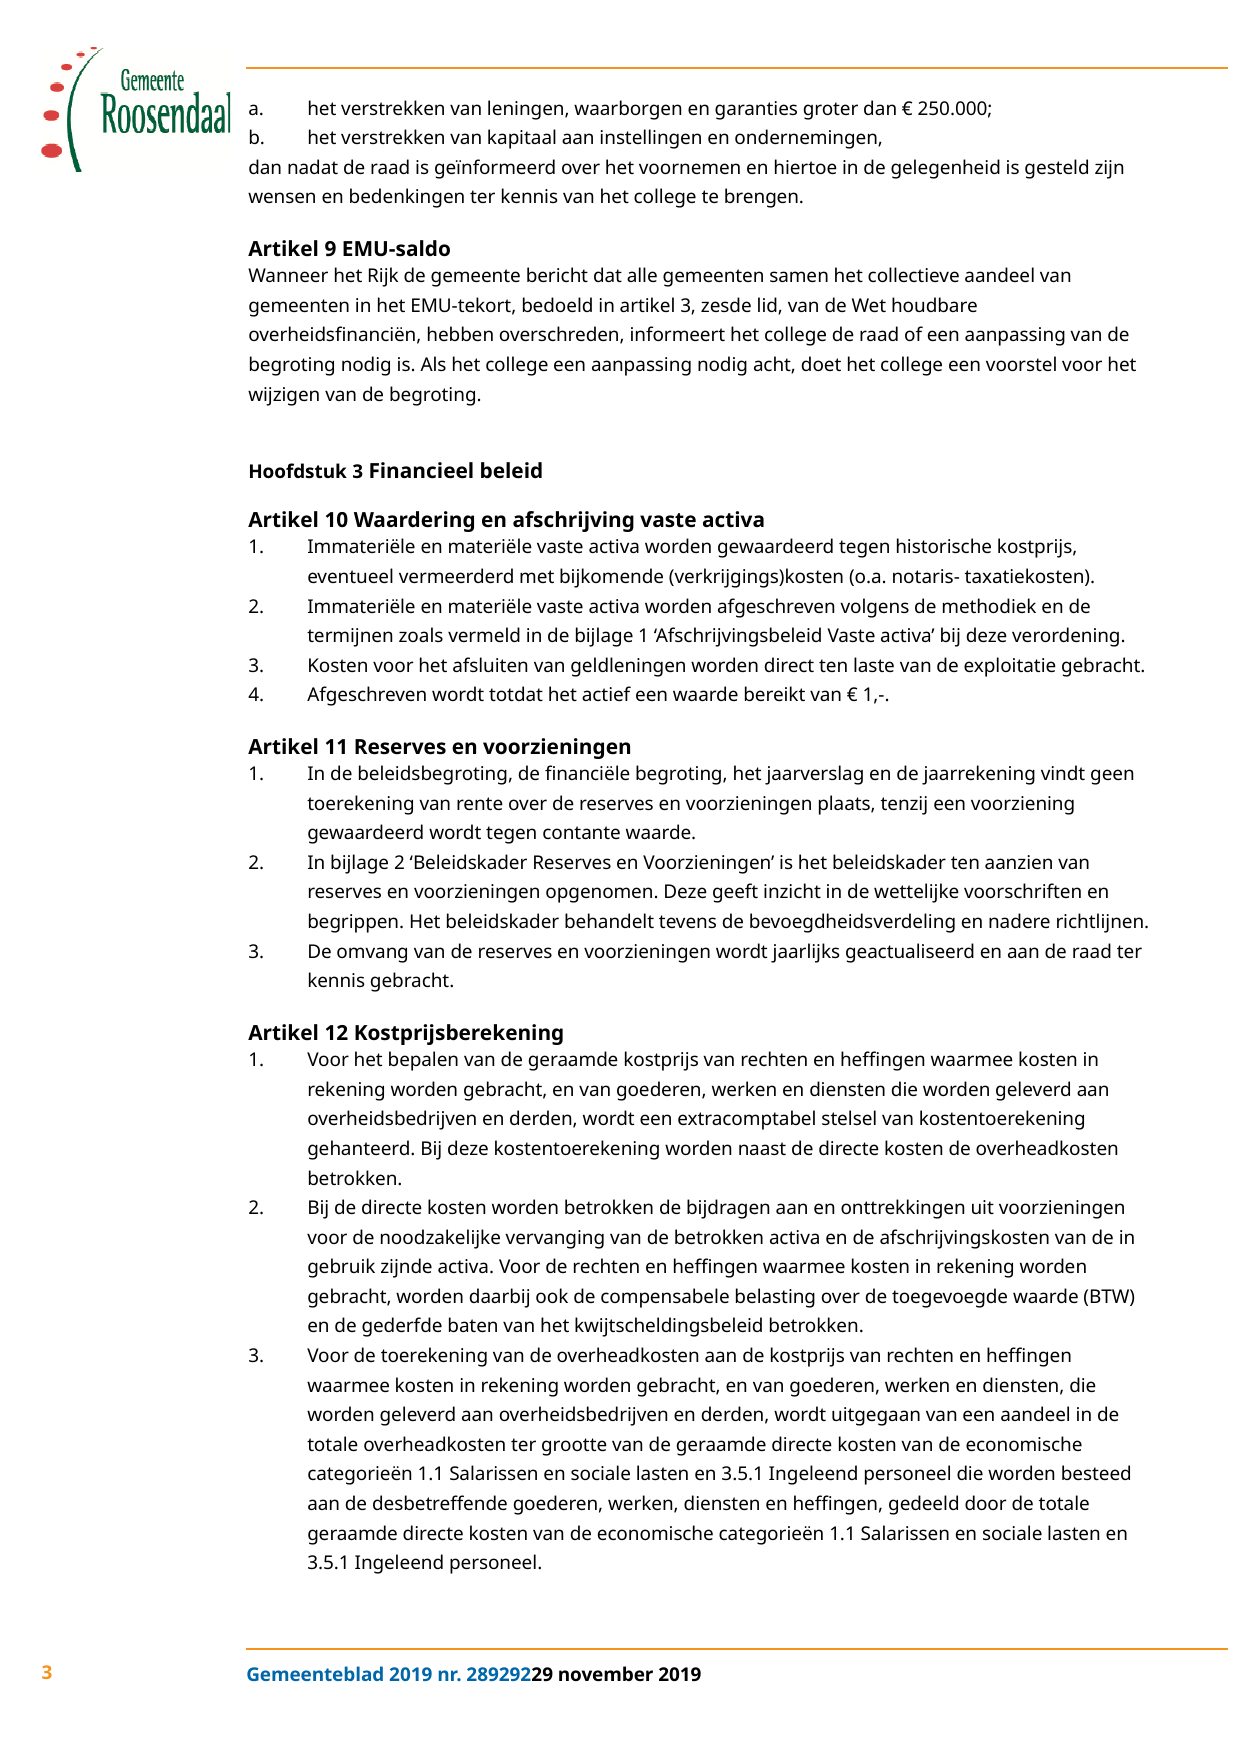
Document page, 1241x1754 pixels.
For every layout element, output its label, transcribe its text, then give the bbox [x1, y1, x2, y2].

list Kosten voor het afsluiten van geldleningen worden direct ten laste van de exploitatie gebracht. [248, 652, 1152, 678]
list het verstrekken van leningen, waarborgen en garanties groter dan € 250.000; [248, 95, 1152, 121]
list Immateriële en materiële vaste activa worden gewaardeerd tegen historische kostprijs, eventueel vermeerderd met bijkomende (verkrijgings)kosten (o.a. notaris- taxatiekosten). [248, 534, 1152, 589]
text Wanneer het Rijk de gemeente bericht dat alle gemeenten samen het collectieve aandeel van gemeenten in het EMU-tekort, bedoeld in artikel 3, zesde lid, van de Wet houdbare overheidsfinanciën, hebben overschreden, informeert het college de raad of een aanpassing van de begroting nodig is. Als het college een aanpassing nodig acht, doet het college een voorstel voor het wijzigen van de begroting. [248, 262, 1152, 406]
list Voor het bepalen van de geraamde kostprijs van rechten en heffingen waarmee kosten in rekening worden gebracht, en van goederen, werken en diensten die worden geleverd aan overheidsbedrijven en derden, wordt een extracomptabel stelsel van kostentoerekening gehanteerd. Bij deze kostentoerekening worden naast de directe kosten de overheadkosten betrokken. [248, 1046, 1152, 1190]
list In de beleidsbegroting, de financiële begroting, het jaarverslag en de jaarrekening vindt geen toerekening van rente over de reserves en voorzieningen plaats, tenzij een voorziening gewaardeerd wordt tegen contante waarde. [248, 760, 1152, 845]
list In bijlage 2 ‘Beleidskader Reserves en Voorzieningen’ is het beleidskader ten aanzien van reserves en voorzieningen opgenomen. Deze geeft inzicht in de wettelijke voorschriften en begrippen. Het beleidskader behandelt tevens de bevoegdheidsverdeling en nadere richtlijnen. [248, 849, 1152, 934]
list Immateriële en materiële vaste activa worden afgeschreven volgens de methodiek en de termijnen zoals vermeld in de bijlage 1 ‘Afschrijvingsbeleid Vaste activa’ bij deze verordening. [248, 593, 1152, 648]
list het verstrekken van kapitaal aan instellingen en ondernemingen, [248, 124, 1152, 150]
list De omvang van de reserves en voorzieningen wordt jaarlijks geactualiseerd en aan de raad ter kennis gebracht. [248, 938, 1152, 993]
text Artikel 12 Kostprijsberekening [248, 1018, 1152, 1046]
list Afgeschreven wordt totdat het actief een waarde bereikt van € 1,-. [248, 682, 1152, 707]
text Artikel 10 Waardering en afschrijving vaste activa [248, 505, 1152, 534]
text dan nadat de raad is geïnformeerd over het voornemen en hiertoe in de gelegenheid is gesteld zijn wensen en bedenkingen ter kennis van het college te brengen. [248, 154, 1152, 209]
text Artikel 9 EMU-saldo [248, 234, 1152, 262]
list Voor de toerekening van de overheadkosten aan de kostprijs van rechten en heffingen waarmee kosten in rekening worden gebracht, en van goederen, werken en diensten, die worden geleverd aan overheidsbedrijven en derden, wordt uitgegaan van een aandeel in de totale overheadkosten ter grootte van de geraamde directe kosten van de economische categorieën 1.1 Salarissen en sociale lasten en 3.5.1 Ingeleend personeel die worden besteed aan de desbetreffende goederen, werken, diensten en heffingen, gedeeld door de totale geraamde directe kosten van de economische categorieën 1.1 Salarissen en sociale lasten en 3.5.1 Ingeleend personeel. [248, 1342, 1152, 1575]
text Hoofdstuk 3 Financieel beleid [248, 456, 1152, 484]
list Bij de directe kosten worden betrokken de bijdragen aan en onttrekkingen uit voorzieningen voor de noodzakelijke vervanging van de betrokken activa en de afschrijvingskosten van de in gebruik zijnde activa. Voor de rechten en heffingen waarmee kosten in rekening worden gebracht, worden daarbij ook de compensabele belasting over de toegevoegde waarde (BTW) en de gederfde baten van het kwijtscheldingsbeleid betrokken. [248, 1194, 1152, 1338]
text Artikel 11 Reserves en voorzieningen [248, 732, 1152, 760]
picture [41, 47, 231, 172]
